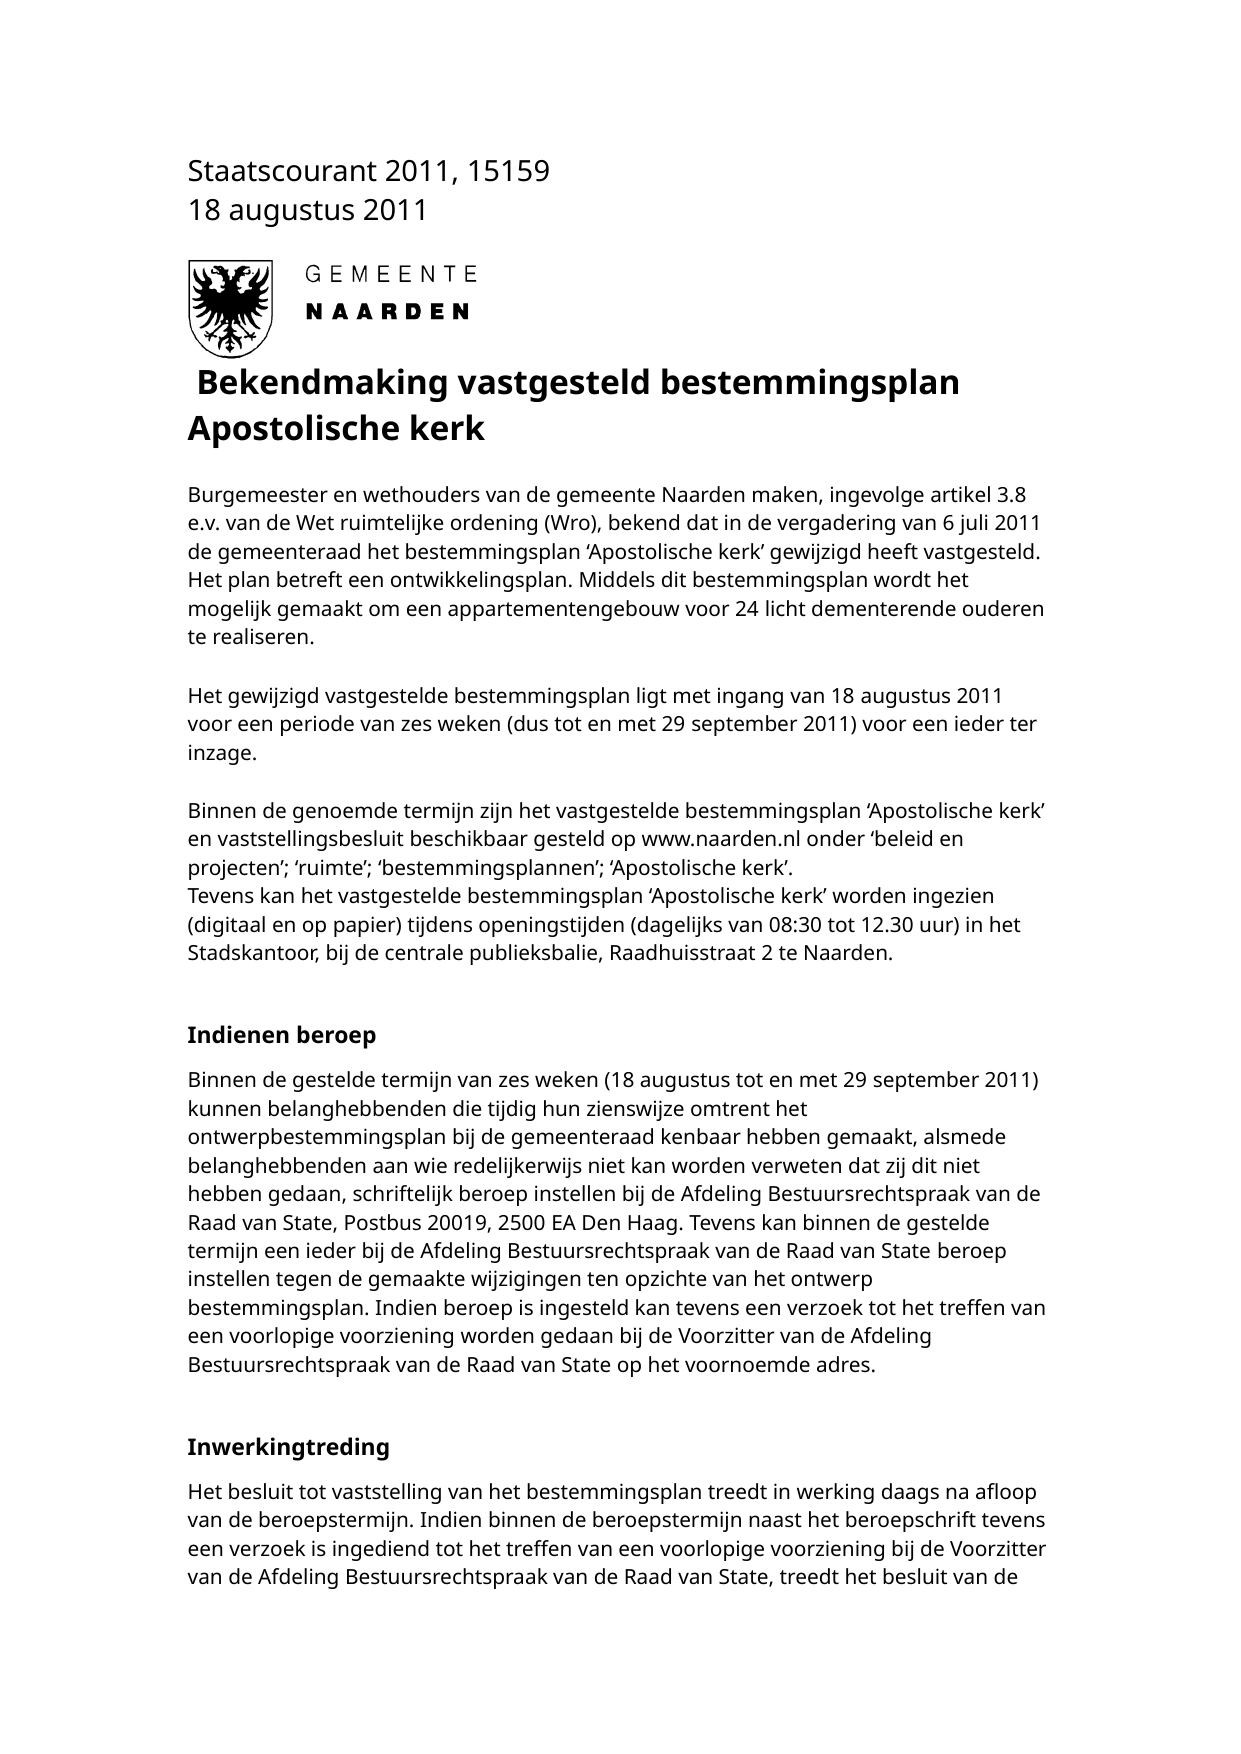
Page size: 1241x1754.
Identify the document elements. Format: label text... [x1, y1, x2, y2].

text Binnen de genoemde termijn zijn het vastgestelde bestemmingsplan ‘Apostolische kerk’ en vaststellingsbesluit beschikbaar gesteld op www.naarden.nl onder ‘beleid en projecten’; ‘ruimte’; ‘bestemmingsplannen’; ‘Apostolische kerk’. [187, 796, 1053, 881]
text 18 augustus 2011 [187, 190, 1053, 229]
subtitle Inwerkingtreding [187, 1431, 1053, 1462]
subtitle Indienen beroep [187, 1019, 1053, 1050]
subtitle Bekendmaking vastgesteld bestemmingsplan Apostolische kerk [187, 271, 1053, 450]
text Burgemeester en wethouders van de gemeente Naarden maken, ingevolge artikel 3.8 e.v. van de Wet ruimtelijke ordening (Wro), bekend dat in de vergadering van 6 juli 2011 de gemeenteraad het bestemmingsplan ‘Apostolische kerk’ gewijzigd heeft vastgesteld. [187, 480, 1053, 565]
text Het plan betreft een ontwikkelingsplan. Middels dit bestemmingsplan wordt het mogelijk gemaakt om een appartementengebouw voor 24 licht dementerende ouderen te realiseren. [187, 565, 1053, 651]
text Het besluit tot vaststelling van het bestemmingsplan treedt in werking daags na afloop van de beroepstermijn. Indien binnen de beroepstermijn naast het beroepschrift tevens een verzoek is ingediend tot het treffen van een voorlopige voorziening bij de Voorzitter van de Afdeling Bestuursrechtspraak van de Raad van State, treedt het besluit van de [187, 1477, 1053, 1591]
text Binnen de gestelde termijn van zes weken (18 augustus tot en met 29 september 2011) kunnen belanghebbenden die tijdig hun zienswijze omtrent het ontwerpbestemmingsplan bij de gemeenteraad kenbaar hebben gemaakt, alsmede belanghebbenden aan wie redelijkerwijs niet kan worden verweten dat zij dit niet hebben gedaan, schriftelijk beroep instellen bij de Afdeling Bestuursrechtspraak van de Raad van State, Postbus 20019, 2500 EA Den Haag. Tevens kan binnen de gestelde termijn een ieder bij de Afdeling Bestuursrechtspraak van de Raad van State beroep instellen tegen de gemaakte wijzigingen ten opzichte van het ontwerp bestemmingsplan. Indien beroep is ingesteld kan tevens een verzoek tot het treffen van een voorlopige voorziening worden gedaan bij de Voorzitter van de Afdeling Bestuursrechtspraak van de Raad van State op het voornoemde adres. [187, 1065, 1053, 1378]
text Staatscourant 2011, 15159 [187, 150, 1053, 190]
text Tevens kan het vastgestelde bestemmingsplan ‘Apostolische kerk’ worden ingezien (digitaal en op papier) tijdens openingstijden (dagelijks van 08:30 tot 12.30 uur) in het Stadskantoor, bij de centrale publieksbalie, Raadhuisstraat 2 te Naarden. [187, 881, 1053, 967]
picture [187, 258, 477, 359]
text Het gewijzigd vastgestelde bestemmingsplan ligt met ingang van 18 augustus 2011 voor een periode van zes weken (dus tot en met 29 september 2011) voor een ieder ter inzage. [187, 681, 1053, 766]
